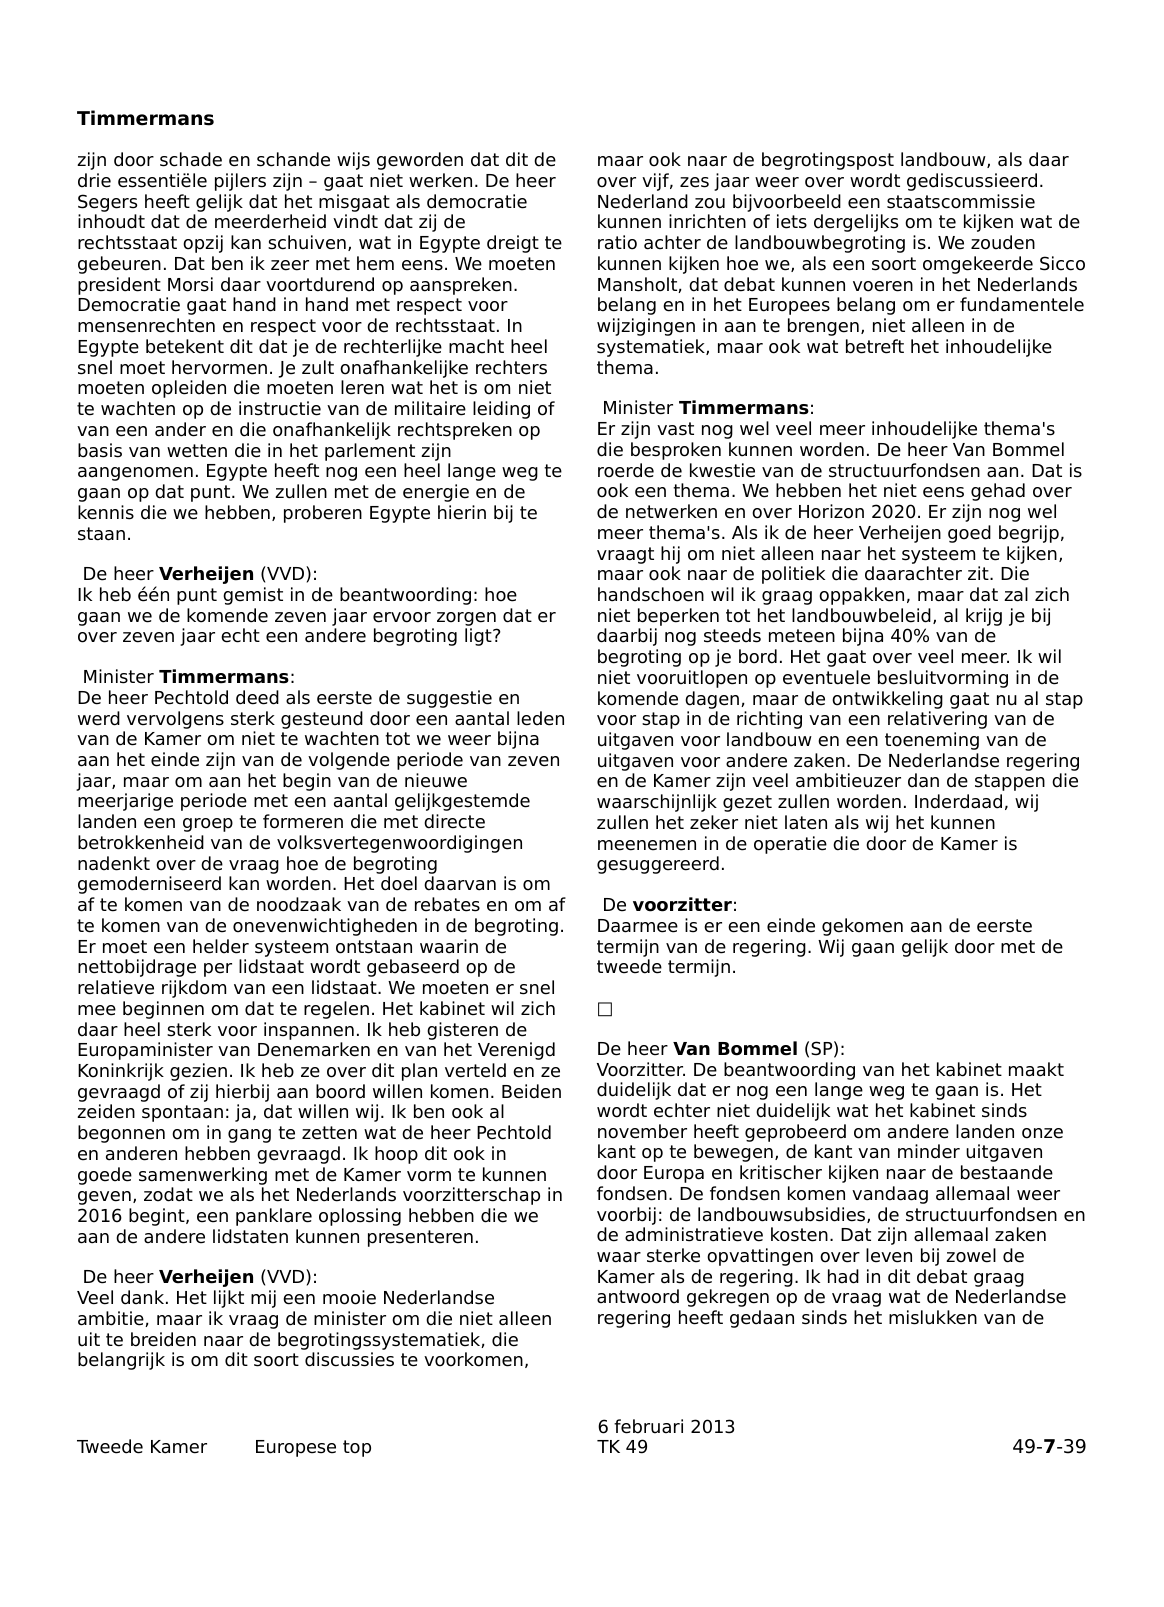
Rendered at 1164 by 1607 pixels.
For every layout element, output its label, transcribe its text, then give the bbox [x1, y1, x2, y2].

text zijn door schade en schande wijs geworden dat dit de drie essentiële pijlers zijn – gaat niet werken. De heer Segers heeft gelijk dat het misgaat als democratie inhoudt dat de meerderheid vindt dat zij de rechtsstaat opzij kan schuiven, wat in Egypte dreigt te gebeuren. Dat ben ik zeer met hem eens. We moeten president Morsi daar voortdurend op aanspreken. Democratie gaat hand in hand met respect voor mensenrechten en respect voor de rechtsstaat. In Egypte betekent dit dat je de rechterlijke macht heel snel moet hervormen. Je zult onafhankelijke rechters moeten opleiden die moeten leren wat het is om niet te wachten op de instructie van de militaire leiding of van een ander en die onafhankelijk rechtspreken op basis van wetten die in het parlement zijn aangenomen. Egypte heeft nog een heel lange weg te gaan op dat punt. We zullen met de energie en de kennis die we hebben, proberen Egypte hierin bij te staan. [77, 150, 567, 544]
text De heer Pechtold deed als eerste de suggestie en werd vervolgens sterk gesteund door een aantal leden van de Kamer om niet te wachten tot we weer bijna aan het einde zijn van de volgende periode van zeven jaar, maar om aan het begin van de nieuwe meerjarige periode met een aantal gelijkgestemde landen een groep te formeren die met directe betrokkenheid van de volksvertegenwoordigingen nadenkt over de vraag hoe de begroting gemoderniseerd kan worden. Het doel daarvan is om af te komen van de noodzaak van de rebates en om af te komen van de onevenwichtigheden in de begroting. Er moet een helder systeem ontstaan waarin de nettobijdrage per lidstaat wordt gebaseerd op de relatieve rijkdom van een lidstaat. We moeten er snel mee beginnen om dat te regelen. Het kabinet wil zich daar heel sterk voor inspannen. Ik heb gisteren de Europaminister van Denemarken en van het Verenigd Koninkrijk gezien. Ik heb ze over dit plan verteld en ze gevraagd of zij hierbij aan boord willen komen. Beiden zeiden spontaan: ja, dat willen wij. Ik ben ook al begonnen om in gang te zetten wat de heer Pechtold en anderen hebben gevraagd. Ik hoop dit ook in goede samenwerking met de Kamer vorm te kunnen geven, zodat we als het Nederlands voorzitterschap in 2016 begint, een panklare oplossing hebben die we aan de andere lidstaten kunnen presenteren. [77, 688, 567, 1247]
text Er zijn vast nog wel veel meer inhoudelijke thema's die besproken kunnen worden. De heer Van Bommel roerde de kwestie van de structuurfondsen aan. Dat is ook een thema. We hebben het niet eens gehad over de netwerken en over Horizon 2020. Er zijn nog wel meer thema's. Als ik de heer Verheijen goed begrijp, vraagt hij om niet alleen naar het systeem te kijken, maar ook naar de politiek die daarachter zit. Die handschoen wil ik graag oppakken, maar dat zal zich niet beperken tot het landbouwbeleid, al krijg je bij daarbij nog steeds meteen bijna 40% van de begroting op je bord. Het gaat over veel meer. Ik wil niet vooruitlopen op eventuele besluitvorming in de komende dagen, maar de ontwikkeling gaat nu al stap voor stap in de richting van een relativering van de uitgaven voor landbouw en een toeneming van de uitgaven voor andere zaken. De Nederlandse regering en de Kamer zijn veel ambitieuzer dan de stappen die waarschijnlijk gezet zullen worden. Inderdaad, wij zullen het zeker niet laten als wij het kunnen meenemen in de operatie die door de Kamer is gesuggereerd. [596, 419, 1087, 875]
text De heer Van Bommel (SP): [596, 1039, 1087, 1059]
text De heer Verheijen (VVD): [77, 564, 567, 585]
text Minister Timmermans: [596, 398, 1087, 419]
text Veel dank. Het lijkt mij een mooie Nederlandse ambitie, maar ik vraag de minister om die niet alleen uit te breiden naar de begrotingssystematiek, die belangrijk is om dit soort discussies te voorkomen, [77, 1288, 567, 1371]
text □ [596, 998, 1087, 1019]
text Voorzitter. De beantwoording van het kabinet maakt duidelijk dat er nog een lange weg te gaan is. Het wordt echter niet duidelijk wat het kabinet sinds november heeft geprobeerd om andere landen onze kant op te bewegen, de kant van minder uitgaven door Europa en kritischer kijken naar de bestaande fondsen. De fondsen komen vandaag allemaal weer voorbij: de landbouwsubsidies, de structuurfondsen en de administratieve kosten. Dat zijn allemaal zaken waar sterke opvattingen over leven bij zowel de Kamer als de regering. Ik had in dit debat graag antwoord gekregen op de vraag wat de Nederlandse regering heeft gedaan sinds het mislukken van de [596, 1059, 1087, 1329]
text De heer Verheijen (VVD): [77, 1267, 567, 1288]
text maar ook naar de begrotingspost landbouw, als daar over vijf, zes jaar weer over wordt gediscussieerd. Nederland zou bijvoorbeeld een staatscommissie kunnen inrichten of iets dergelijks om te kijken wat de ratio achter de landbouwbegroting is. We zouden kunnen kijken hoe we, als een soort omgekeerde Sicco Mansholt, dat debat kunnen voeren in het Nederlands belang en in het Europees belang om er fundamentele wijzigingen in aan te brengen, niet alleen in de systematiek, maar ook wat betreft het inhoudelijke thema. [596, 150, 1087, 378]
text Ik heb één punt gemist in de beantwoording: hoe gaan we de komende zeven jaar ervoor zorgen dat er over zeven jaar echt een andere begroting ligt? [77, 585, 567, 647]
text Daarmee is er een einde gekomen aan de eerste termijn van de regering. Wij gaan gelijk door met de tweede termijn. [596, 916, 1087, 978]
text De voorzitter: [596, 895, 1087, 916]
text Minister Timmermans: [77, 667, 567, 688]
